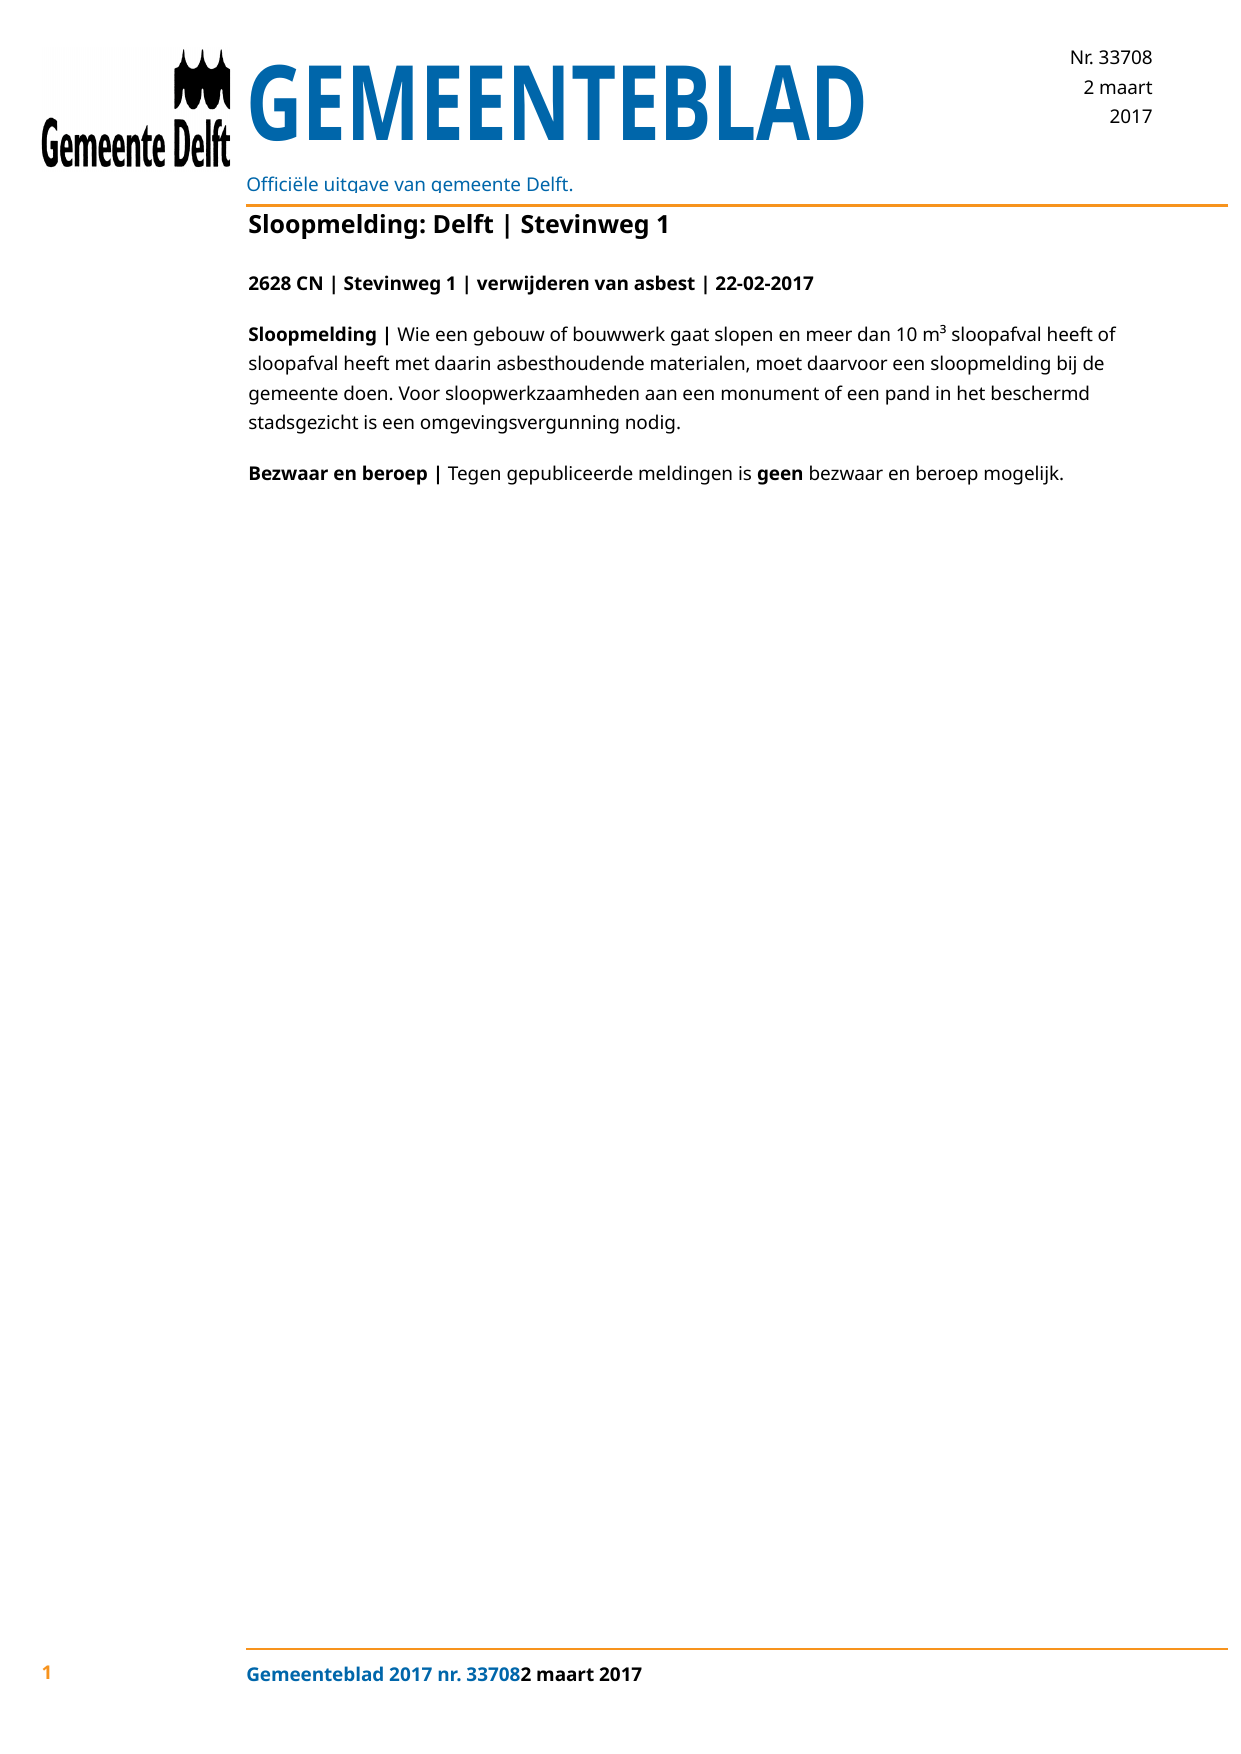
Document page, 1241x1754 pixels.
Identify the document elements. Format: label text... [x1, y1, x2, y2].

picture [41, 47, 231, 172]
text 2628 CN | Stevinweg 1 | verwijderen van asbest | 22-02-2017 [248, 270, 1152, 296]
text Sloopmelding | Wie een gebouw of bouwwerk gaat slopen en meer dan 10 m³ sloopafval heeft of sloopafval heeft met daarin asbesthoudende materialen, moet daarvoor een sloopmelding bij de gemeente doen. Voor sloopwerkzaamheden aan een monument of een pand in het beschermd stadsgezicht is een omgevingsvergunning nodig. [248, 321, 1152, 435]
text Sloopmelding: Delft | Stevinweg 1 [248, 207, 1152, 241]
text Bezwaar en beroep | Tegen gepubliceerde meldingen is geen bezwaar en beroep mogelijk. [248, 460, 1152, 486]
